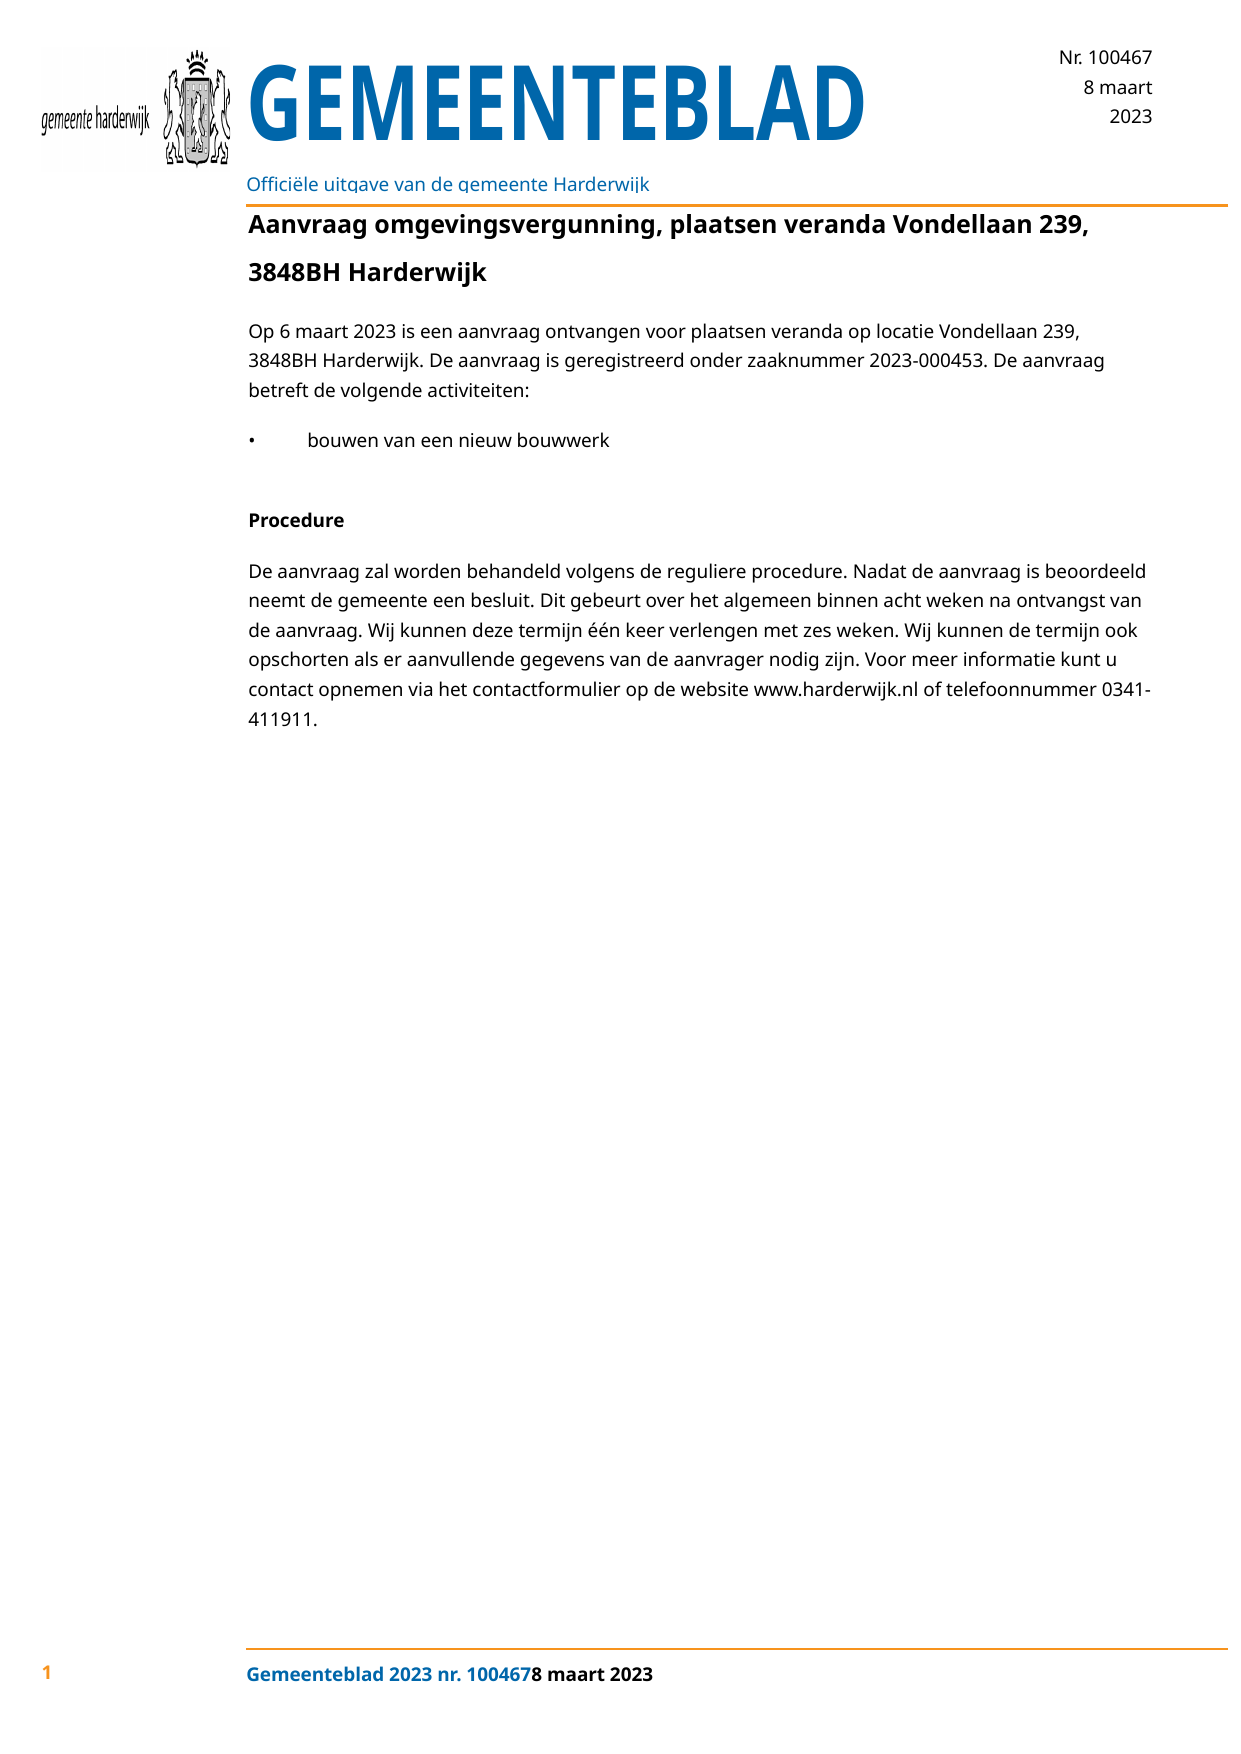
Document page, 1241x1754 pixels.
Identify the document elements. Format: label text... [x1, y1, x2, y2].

text De aanvraag zal worden behandeld volgens de reguliere procedure. Nadat de aanvraag is beoordeeld neemt de gemeente een besluit. Dit gebeurt over het algemeen binnen acht weken na ontvangst van de aanvraag. Wij kunnen deze termijn één keer verlengen met zes weken. Wij kunnen de termijn ook opschorten als er aanvullende gegevens van de aanvrager nodig zijn. Voor meer informatie kunt u contact opnemen via het contactformulier op de website www.harderwijk.nl of telefoonnummer 0341-411911. [248, 558, 1152, 732]
list bouwen van een nieuw bouwwerk [248, 427, 1152, 453]
text Procedure [248, 507, 1152, 533]
text Aanvraag omgevingsvergunning, plaatsen veranda Vondellaan 239, 3848BH Harderwijk [248, 207, 1152, 288]
picture [41, 47, 231, 172]
text Op 6 maart 2023 is een aanvraag ontvangen voor plaatsen veranda op locatie Vondellaan 239, 3848BH Harderwijk. De aanvraag is geregistreerd onder zaaknummer 2023-000453. De aanvraag betreft de volgende activiteiten: [248, 318, 1152, 403]
